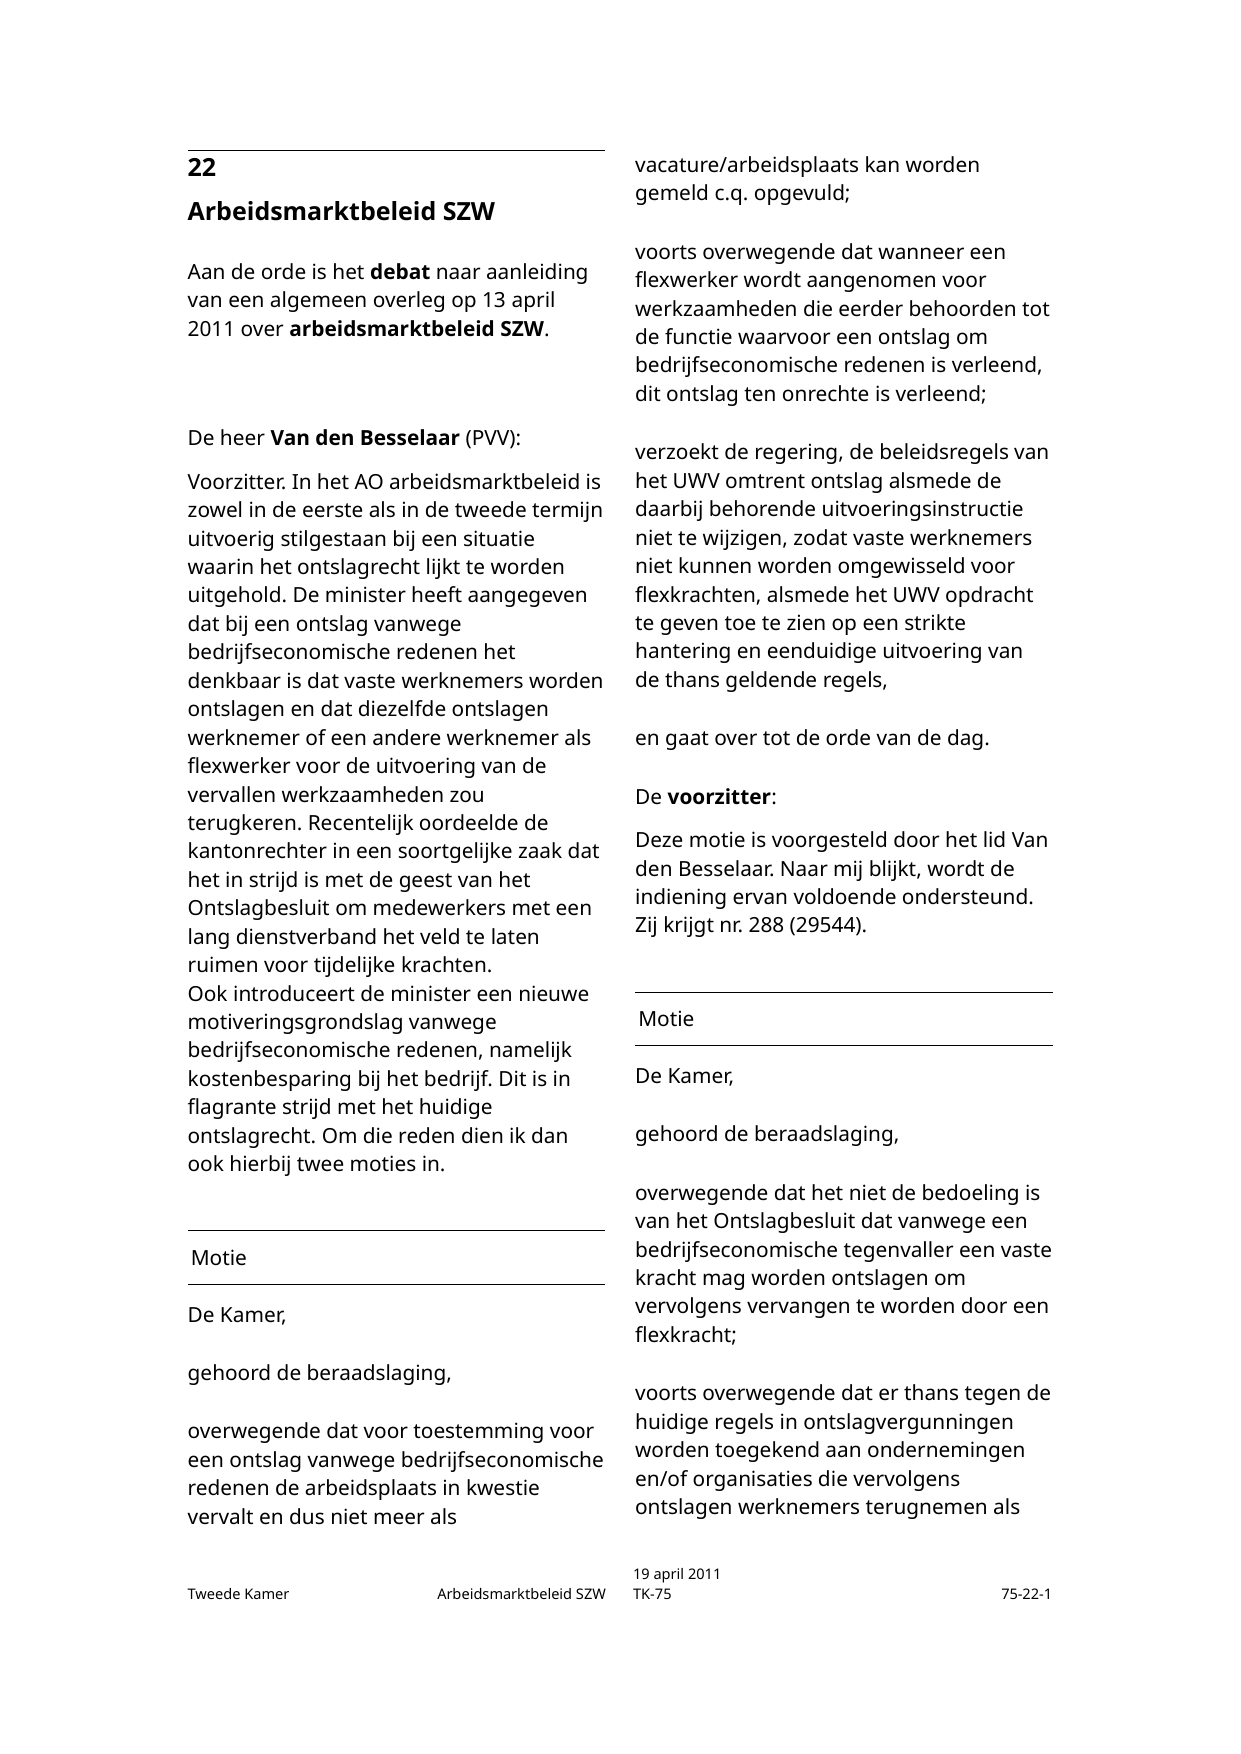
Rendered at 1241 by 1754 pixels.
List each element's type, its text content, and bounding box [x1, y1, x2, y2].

text 22 [187, 151, 605, 184]
text De voorzitter: [635, 782, 1053, 810]
subtitle Motie [187, 1231, 605, 1285]
text verzoekt de regering, de beleidsregels van het UWV omtrent ontslag alsmede de daarbij behorende uitvoeringsinstructie niet te wijzigen, zodat vaste werknemers niet kunnen worden omgewisseld voor flexkrachten, alsmede het UWV opdracht te geven toe te zien op een strikte hantering en eenduidige uitvoering van de thans geldende regels, [635, 437, 1053, 693]
text voorts overwegende dat wanneer een flexwerker wordt aangenomen voor werkzaamheden die eerder behoorden tot de functie waarvoor een ontslag om bedrijfseconomische redenen is verleend, dit ontslag ten onrechte is verleend; [635, 237, 1053, 407]
text Zij krijgt nr. 288 (29544). [635, 911, 1053, 939]
text gehoord de beraadslaging, [635, 1119, 1053, 1148]
text overwegende dat voor toestemming voor een ontslag vanwege bedrijfseconomische redenen de arbeidsplaats in kwestie vervalt en dus niet meer als [187, 1417, 605, 1530]
text en gaat over tot de orde van de dag. [635, 723, 1053, 752]
text De Kamer, [187, 1300, 605, 1328]
text De Kamer, [635, 1061, 1053, 1089]
text Deze motie is voorgesteld door het lid Van den Besselaar. Naar mij blijkt, wordt de indiening ervan voldoende ondersteund. [635, 825, 1053, 911]
text vacature/arbeidsplaats kan worden gemeld c.q. opgevuld; [635, 150, 1053, 207]
text  [187, 372, 605, 401]
text De heer Van den Besselaar (PVV): [187, 423, 605, 452]
text Aan de orde is het debat naar aanleiding van een algemeen overleg op 13 april 2011 over arbeidsmarktbeleid SZW. [187, 257, 605, 342]
text overwegende dat het niet de bedoeling is van het Ontslagbesluit dat vanwege een bedrijfseconomische tegenvaller een vaste kracht mag worden ontslagen om vervolgens vervangen te worden door een flexkracht; [635, 1178, 1053, 1348]
text Arbeidsmarktbeleid SZW [187, 193, 605, 227]
text Ook introduceert de minister een nieuwe motiveringsgrondslag vanwege bedrijfseconomische redenen, namelijk kostenbesparing bij het bedrijf. Dit is in flagrante strijd met het huidige ontslagrecht. Om die reden dien ik dan ook hierbij twee moties in. [187, 979, 605, 1178]
text gehoord de beraadslaging, [187, 1358, 605, 1387]
subtitle Motie [635, 993, 1053, 1045]
text Voorzitter. In het AO arbeidsmarktbeleid is zowel in de eerste als in de tweede termijn uitvoerig stilgestaan bij een situatie waarin het ontslagrecht lijkt te worden uitgehold. De minister heeft aangegeven dat bij een ontslag vanwege bedrijfseconomische redenen het denkbaar is dat vaste werknemers worden ontslagen en dat diezelfde ontslagen werknemer of een andere werknemer als flexwerker voor de uitvoering van de vervallen werkzaamheden zou terugkeren. Recentelijk oordeelde de kantonrechter in een soortgelijke zaak dat het in strijd is met de geest van het Ontslagbesluit om medewerkers met een lang dienstverband het veld te laten ruimen voor tijdelijke krachten. [187, 467, 605, 979]
text voorts overwegende dat er thans tegen de huidige regels in ontslagvergunningen worden toegekend aan ondernemingen en/of organisaties die vervolgens ontslagen werknemers terugnemen als [635, 1378, 1053, 1521]
